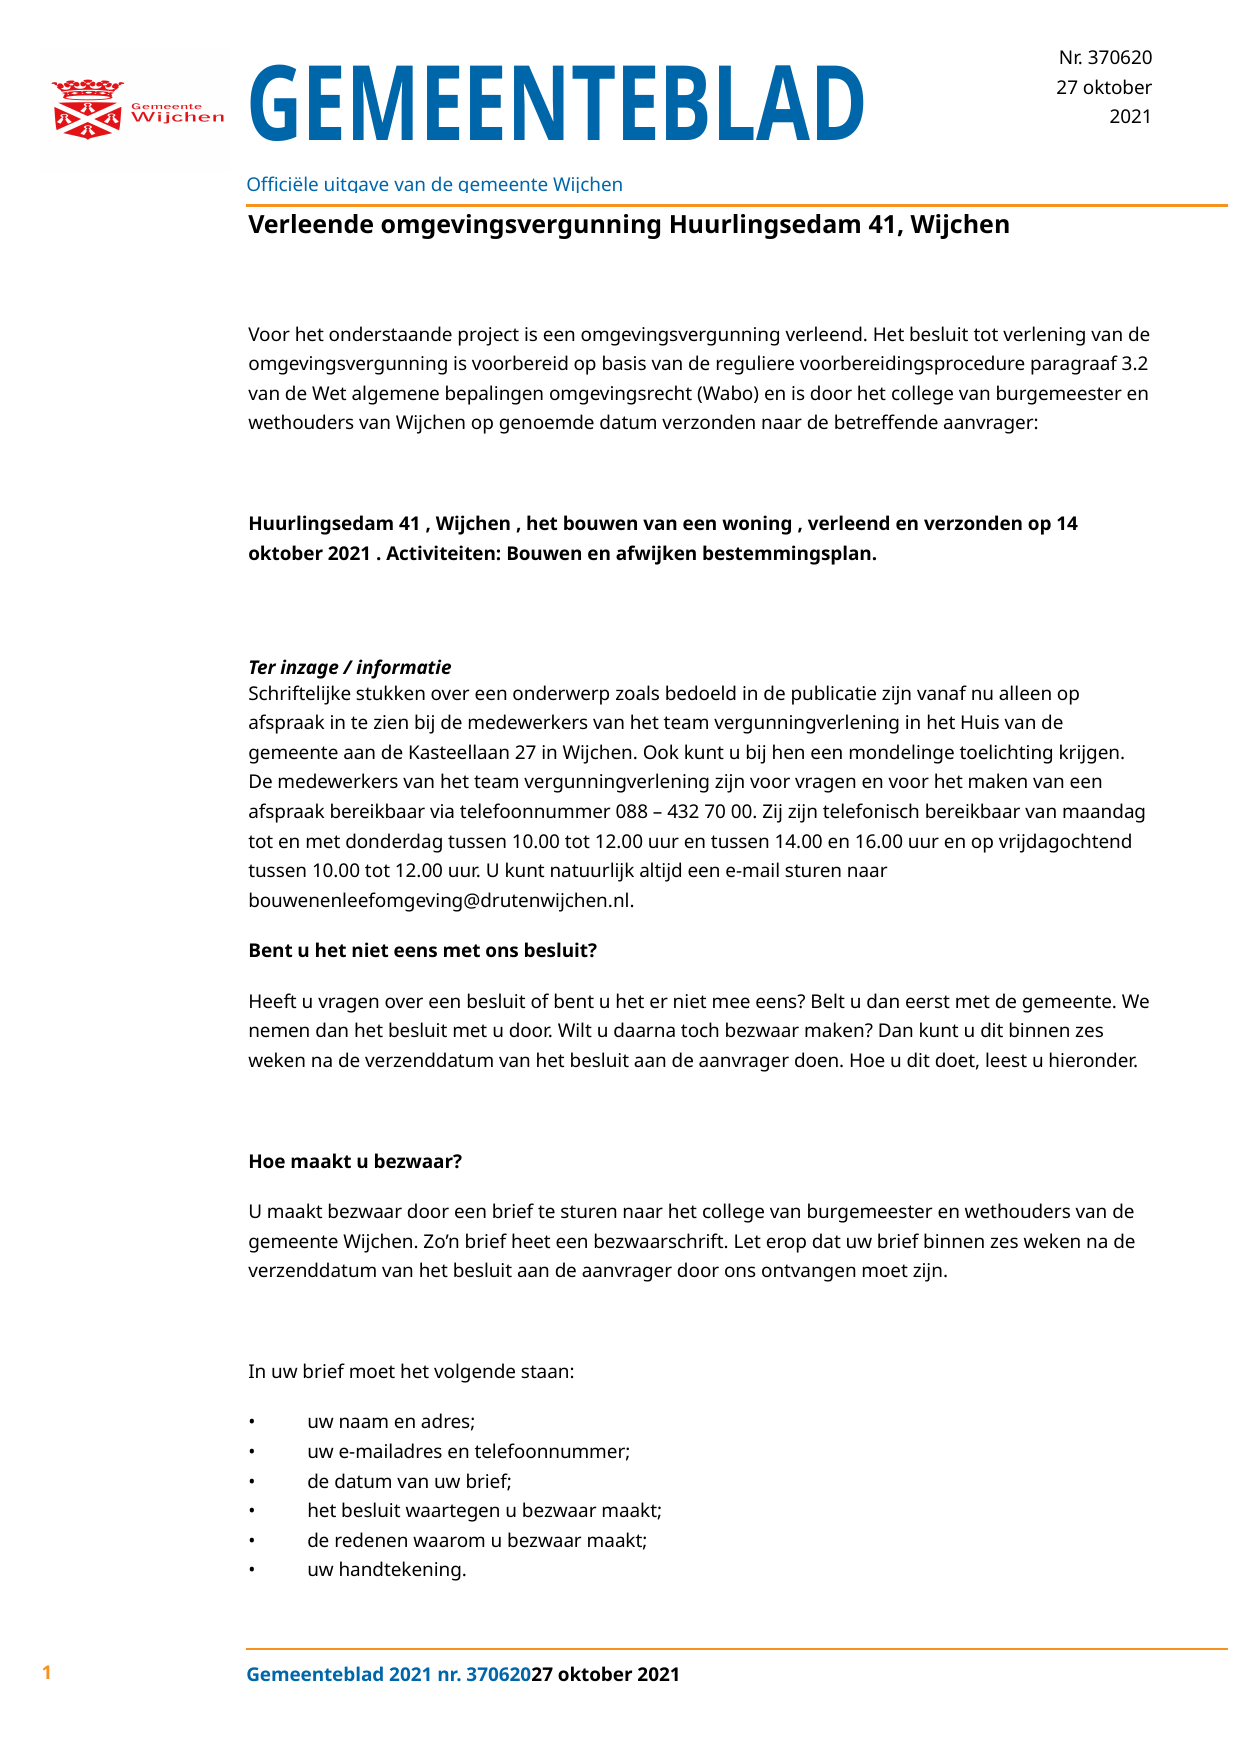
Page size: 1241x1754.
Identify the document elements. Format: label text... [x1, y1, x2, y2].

list het besluit waartegen u bezwaar maakt; [248, 1497, 1152, 1523]
text Verleende omgevingsvergunning Huurlingsedam 41, Wijchen [248, 207, 1152, 241]
text In uw brief moet het volgende staan: [248, 1358, 1152, 1384]
list uw naam en adres; [248, 1409, 1152, 1434]
text U maakt bezwaar door een brief te sturen naar het college van burgemeester en wethouders van de gemeente Wijchen. Zo’n brief heet een bezwaarschrift. Let erop dat uw brief binnen zes weken na de verzenddatum van het besluit aan de aanvrager door ons ontvangen moet zijn. [248, 1198, 1152, 1283]
picture [41, 47, 231, 172]
text Voor het onderstaande project is een omgevingsvergunning verleend. Het besluit tot verlening van de omgevingsvergunning is voorbereid op basis van de reguliere voorbereidingsprocedure paragraaf 3.2 van de Wet algemene bepalingen omgevingsrecht (Wabo) en is door het college van burgemeester en wethouders van Wijchen op genoemde datum verzonden naar de betreffende aanvrager: [248, 321, 1152, 435]
list uw handtekening. [248, 1557, 1152, 1582]
text Huurlingsedam 41 , Wijchen , het bouwen van een woning , verleend en verzonden op 14 oktober 2021 . Activiteiten: Bouwen en afwijken bestemmingsplan. [248, 510, 1152, 566]
text Bent u het niet eens met ons besluit? [248, 937, 1152, 963]
text Hoe maakt u bezwaar? [248, 1148, 1152, 1174]
text Heeft u vragen over een besluit of bent u het er niet mee eens? Belt u dan eerst met de gemeente. We nemen dan het besluit met u door. Wilt u daarna toch bezwaar maken? Dan kunt u dit binnen zes weken na de verzenddatum van het besluit aan de aanvrager doen. Hoe u dit doet, leest u hieronder. [248, 988, 1152, 1073]
list de redenen waarom u bezwaar maakt; [248, 1527, 1152, 1553]
list de datum van uw brief; [248, 1468, 1152, 1494]
list uw e-mailadres en telefoonnummer; [248, 1438, 1152, 1464]
text Schriftelijke stukken over een onderwerp zoals bedoeld in de publicatie zijn vanaf nu alleen op afspraak in te zien bij de medewerkers van het team vergunningverlening in het Huis van de gemeente aan de Kasteellaan 27 in Wijchen. Ook kunt u bij hen een mondelinge toelichting krijgen. De medewerkers van het team vergunningverlening zijn voor vragen en voor het maken van een afspraak bereikbaar via telefoonnummer 088 – 432 70 00. Zij zijn telefonisch bereikbaar van maandag tot en met donderdag tussen 10.00 tot 12.00 uur en tussen 14.00 en 16.00 uur en op vrijdagochtend tussen 10.00 tot 12.00 uur. U kunt natuurlijk altijd een e-mail sturen naar bouwenenleefomgeving@drutenwijchen.nl. [248, 680, 1152, 913]
text Ter inzage / informatie [248, 654, 1152, 680]
